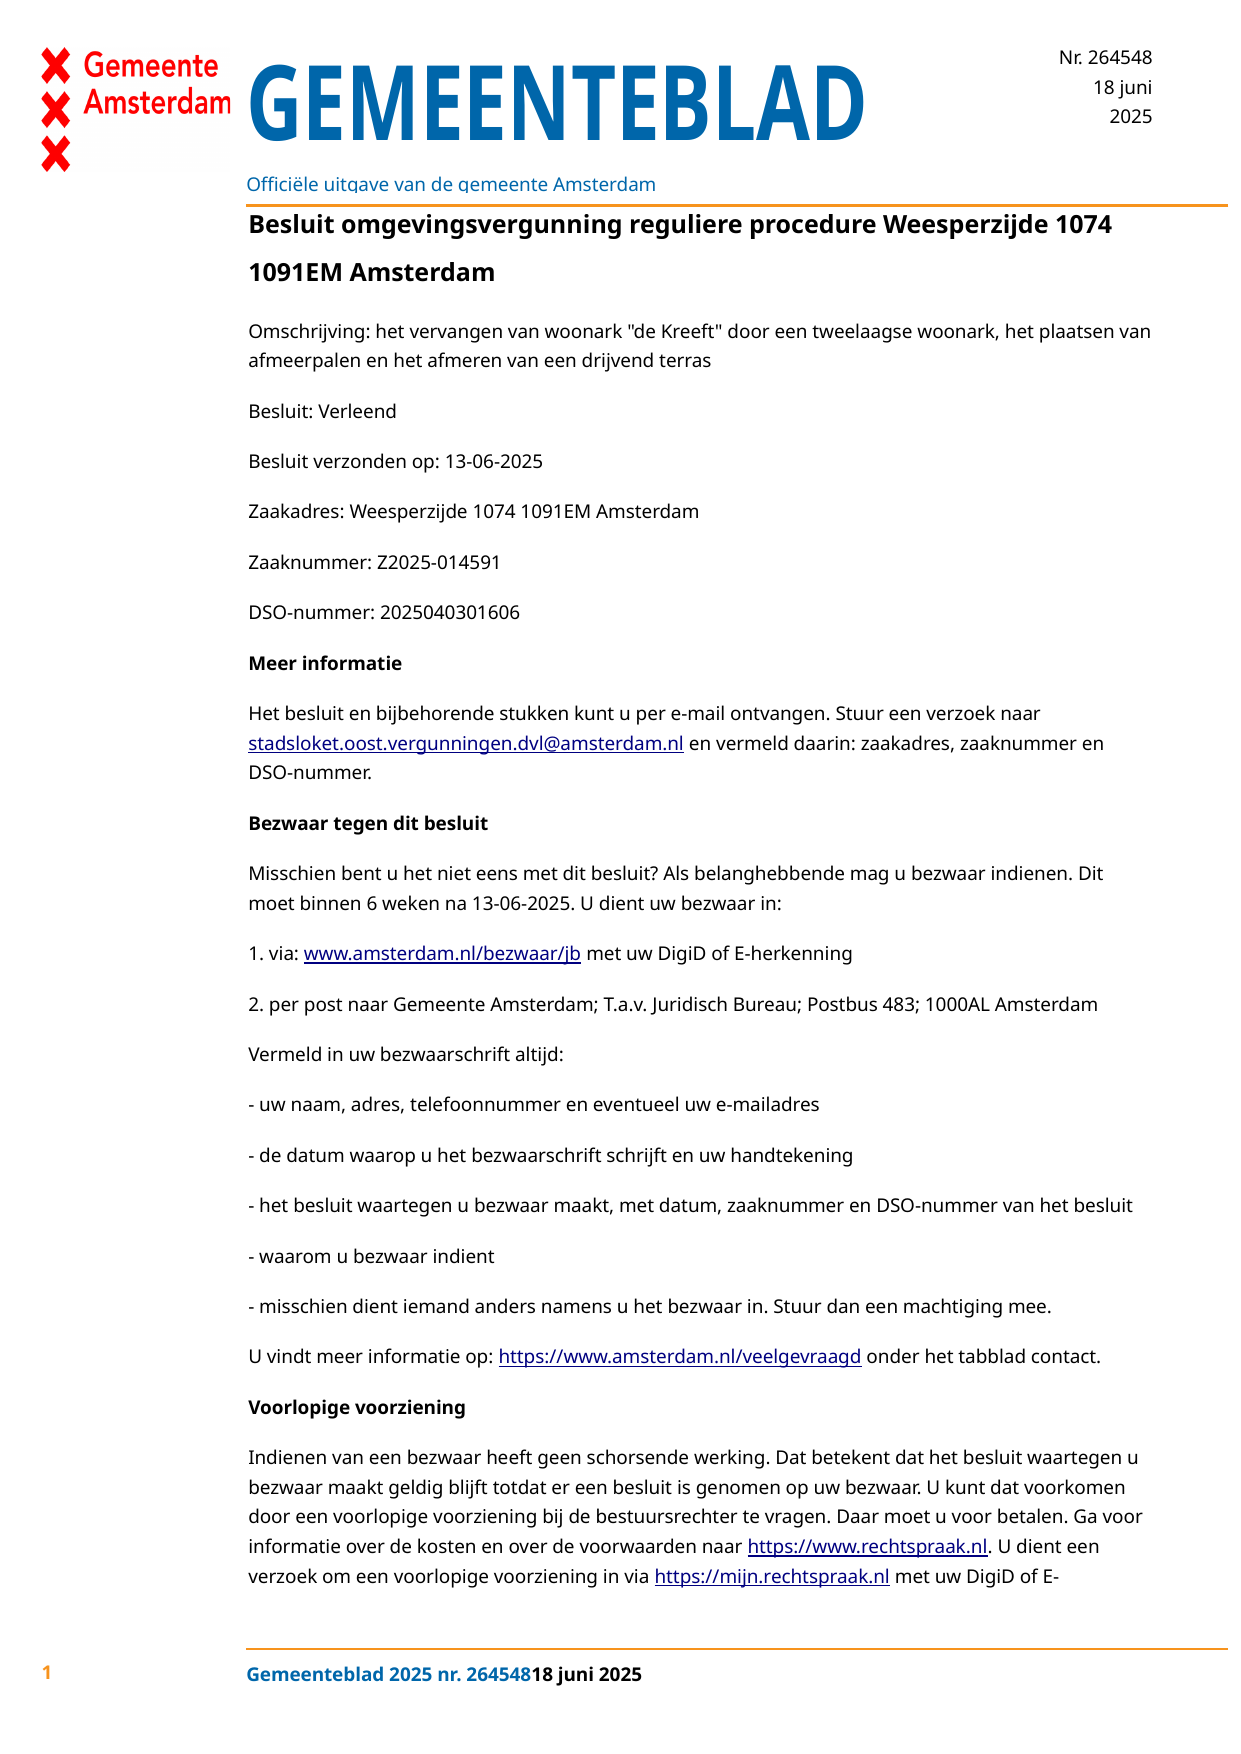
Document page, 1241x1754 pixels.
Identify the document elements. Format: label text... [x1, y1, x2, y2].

text 1. via: www.amsterdam.nl/bezwaar/jb met uw DigiD of E-herkenning [248, 940, 1152, 966]
text Het besluit en bijbehorende stukken kunt u per e-mail ontvangen. Stuur een verzoek naar stadsloket.oost.vergunningen.dvl@amsterdam.nl en vermeld daarin: zaakadres, zaaknummer en DSO-nummer. [248, 700, 1152, 785]
text - het besluit waartegen u bezwaar maakt, met datum, zaaknummer en DSO-nummer van het besluit [248, 1192, 1152, 1218]
text 2. per post naar Gemeente Amsterdam; T.a.v. Juridisch Bureau; Postbus 483; 1000AL Amsterdam [248, 991, 1152, 1017]
text Besluit omgevingsvergunning reguliere procedure Weesperzijde 1074 1091EM Amsterdam [248, 207, 1152, 288]
text Indienen van een bezwaar heeft geen schorsende werking. Dat betekent dat het besluit waartegen u bezwaar maakt geldig blijft totdat er een besluit is genomen op uw bezwaar. U kunt dat voorkomen door een voorlopige voorziening bij de bestuursrechter te vragen. Daar moet u voor betalen. Ga voor informatie over de kosten en over de voorwaarden naar https://www.rechtspraak.nl. U dient een verzoek om een voorlopige voorziening in via https://mijn.rechtspraak.nl met uw DigiD of E- [248, 1444, 1152, 1589]
text Meer informatie [248, 650, 1152, 676]
text Bezwaar tegen dit besluit [248, 810, 1152, 836]
text Voorlopige voorziening [248, 1394, 1152, 1420]
text Besluit verzonden op: 13-06-2025 [248, 448, 1152, 474]
text Besluit: Verleend [248, 398, 1152, 424]
text Vermeld in uw bezwaarschrift altijd: [248, 1041, 1152, 1067]
text - misschien dient iemand anders namens u het bezwaar in. Stuur dan een machtiging mee. [248, 1293, 1152, 1319]
text DSO-nummer: 2025040301606 [248, 599, 1152, 625]
text - uw naam, adres, telefoonnummer en eventueel uw e-mailadres [248, 1092, 1152, 1117]
text - waarom u bezwaar indient [248, 1243, 1152, 1269]
picture [41, 47, 231, 172]
text Zaaknummer: Z2025-014591 [248, 549, 1152, 575]
text Misschien bent u het niet eens met dit besluit? Als belanghebbende mag u bezwaar indienen. Dit moet binnen 6 weken na 13-06-2025. U dient uw bezwaar in: [248, 860, 1152, 916]
text - de datum waarop u het bezwaarschrift schrijft en uw handtekening [248, 1142, 1152, 1168]
text Omschrijving: het vervangen van woonark "de Kreeft" door een tweelaagse woonark, het plaatsen van afmeerpalen en het afmeren van een drijvend terras [248, 318, 1152, 373]
text U vindt meer informatie op: https://www.amsterdam.nl/veelgevraagd onder het tabblad contact. [248, 1344, 1152, 1369]
text Zaakadres: Weesperzijde 1074 1091EM Amsterdam [248, 499, 1152, 524]
